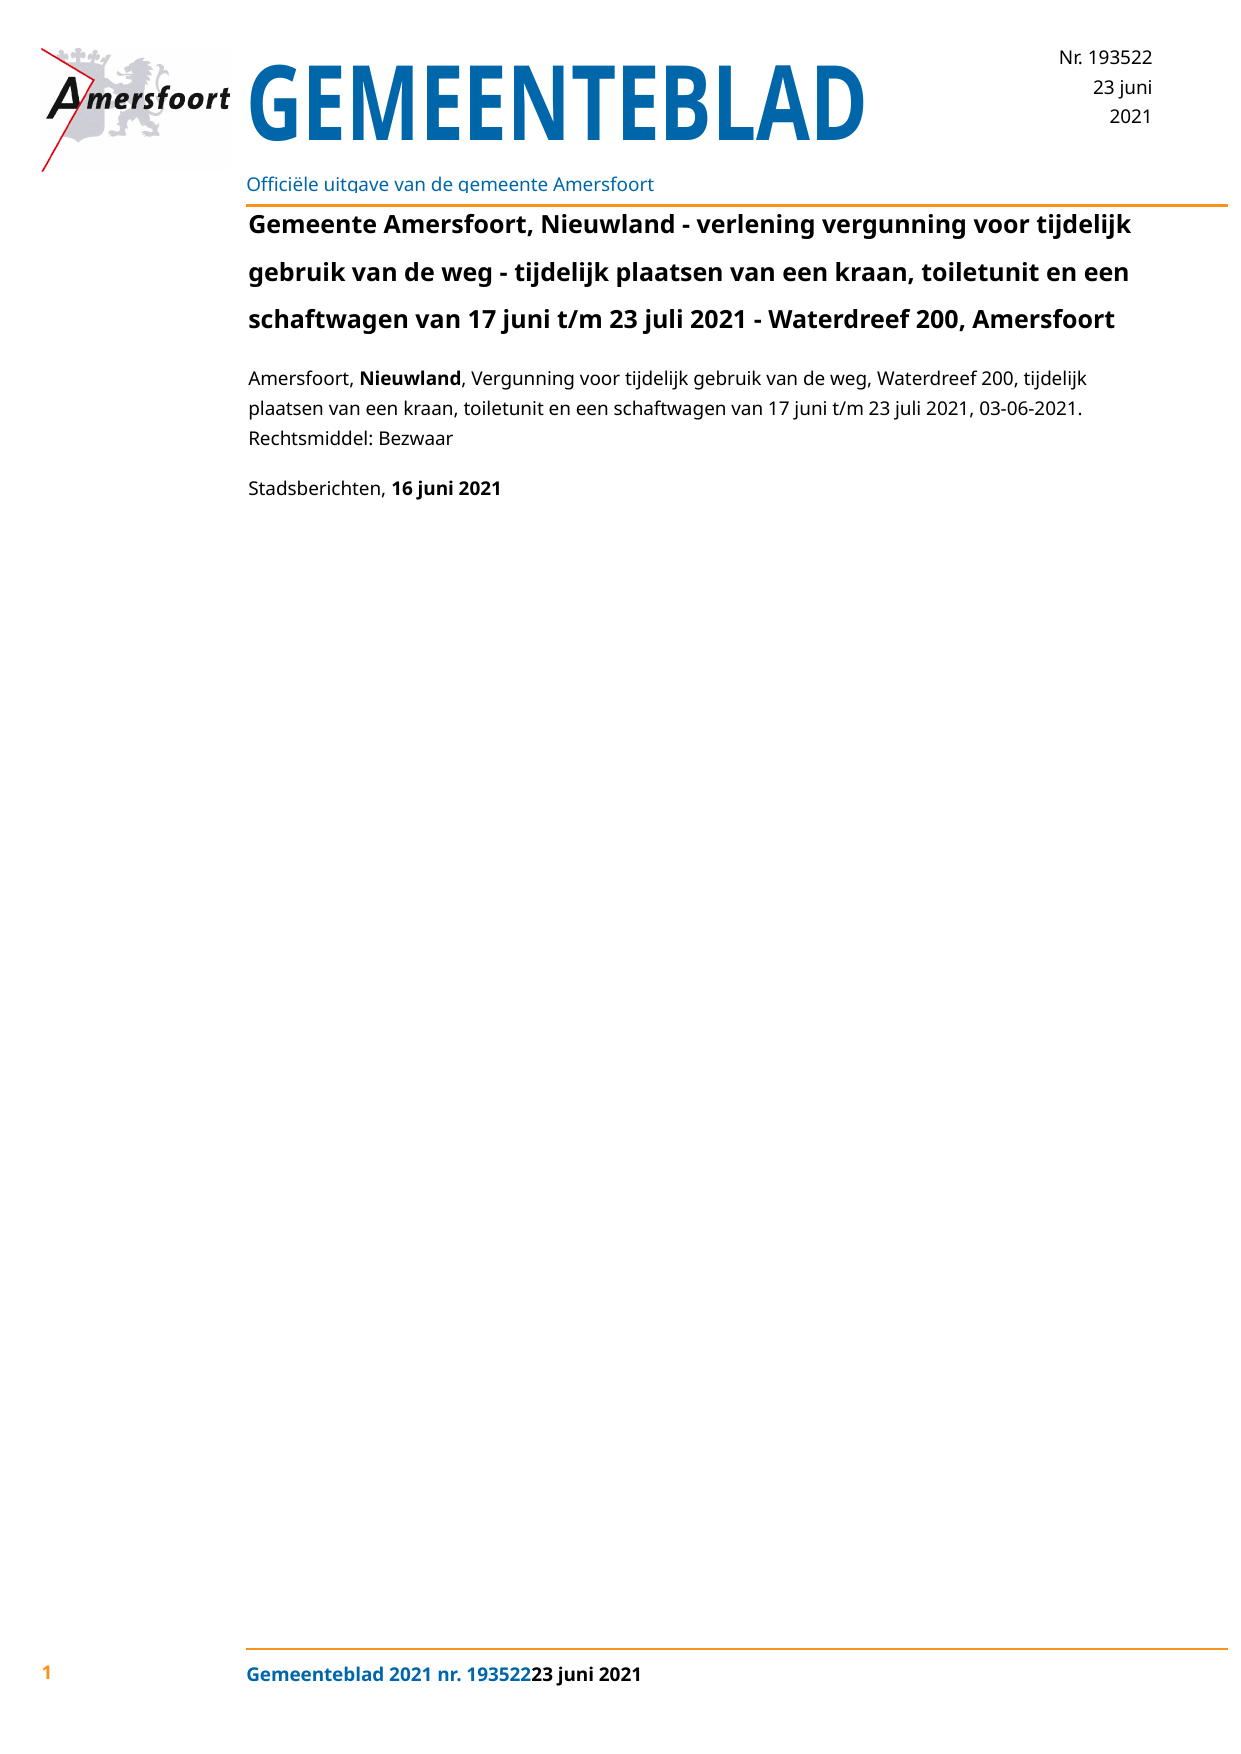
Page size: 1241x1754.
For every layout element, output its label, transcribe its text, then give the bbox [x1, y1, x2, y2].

text Amersfoort, Nieuwland, Vergunning voor tijdelijk gebruik van de weg, Waterdreef 200, tijdelijk plaatsen van een kraan, toiletunit en een schaftwagen van 17 juni t/m 23 juli 2021, 03-06-2021. Rechtsmiddel: Bezwaar [248, 366, 1152, 450]
text Stadsberichten, 16 juni 2021 [248, 475, 1152, 501]
picture [41, 47, 231, 172]
text Gemeente Amersfoort, Nieuwland - verlening vergunning voor tijdelijk gebruik van de weg - tijdelijk plaatsen van een kraan, toiletunit en een schaftwagen van 17 juni t/m 23 juli 2021 - Waterdreef 200, Amersfoort [248, 207, 1152, 336]
